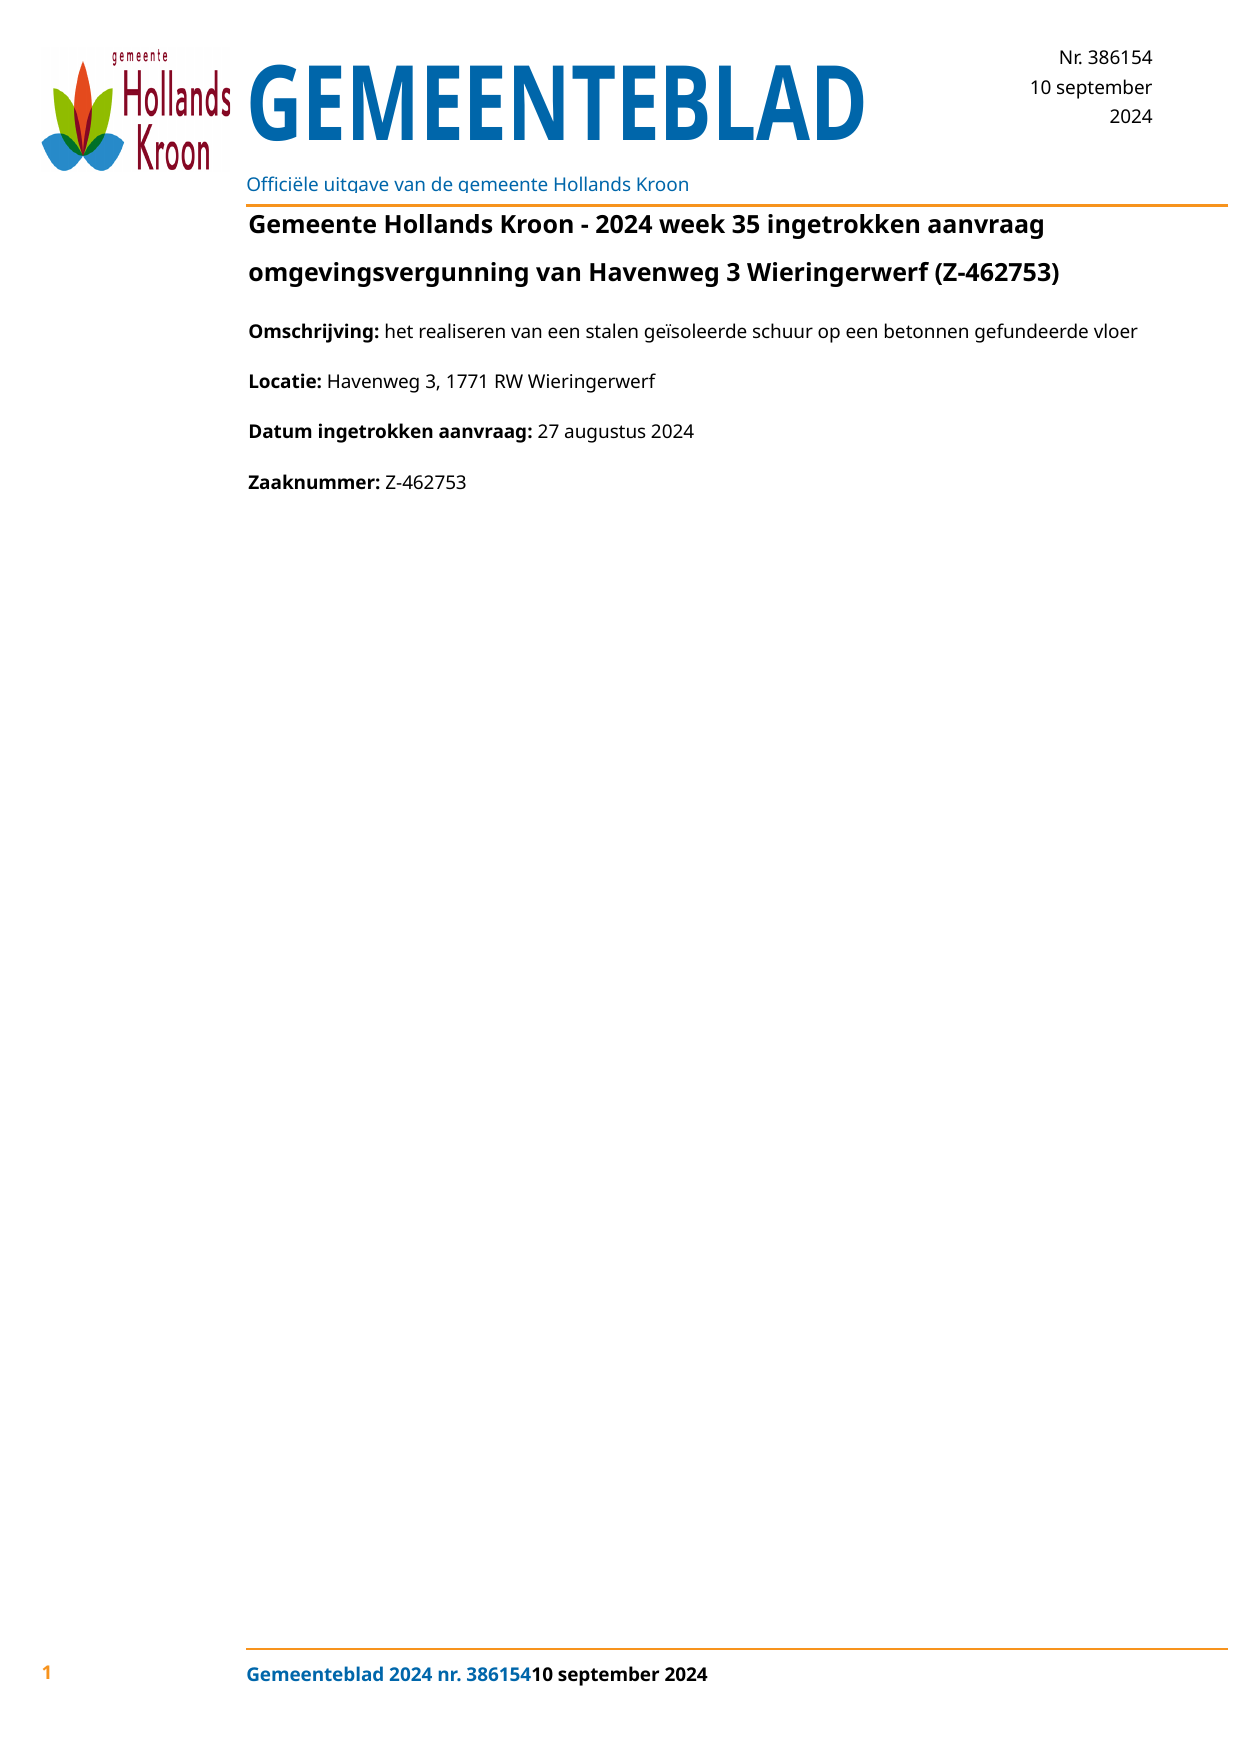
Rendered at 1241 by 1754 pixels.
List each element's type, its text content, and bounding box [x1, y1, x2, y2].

picture [41, 47, 231, 172]
text Datum ingetrokken aanvraag: 27 augustus 2024 [248, 419, 1152, 444]
text Omschrijving: het realiseren van een stalen geïsoleerde schuur op een betonnen gefundeerde vloer [248, 318, 1152, 344]
text Gemeente Hollands Kroon - 2024 week 35 ingetrokken aanvraag omgevingsvergunning van Havenweg 3 Wieringerwerf (Z-462753) [248, 207, 1152, 288]
text Zaaknummer: Z-462753 [248, 469, 1152, 495]
text Locatie: Havenweg 3, 1771 RW Wieringerwerf [248, 368, 1152, 394]
